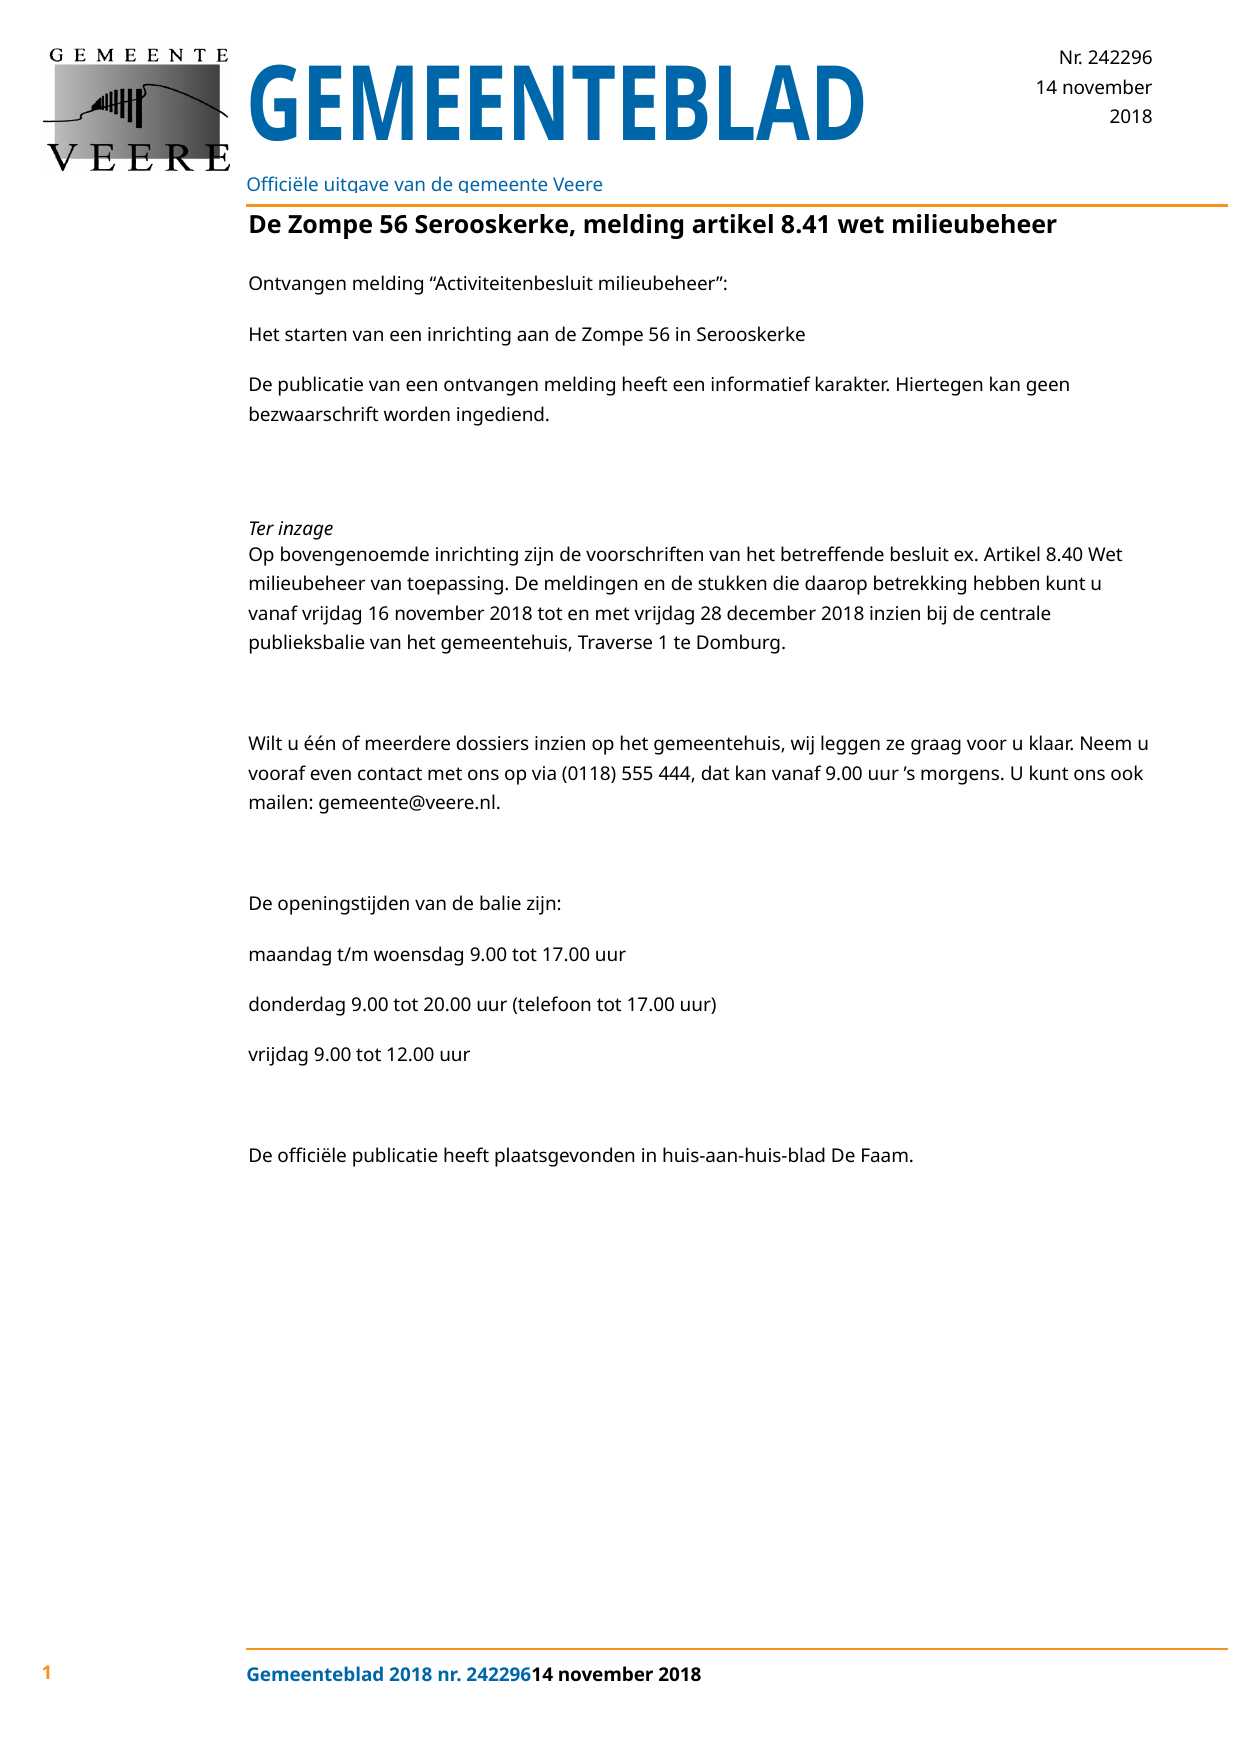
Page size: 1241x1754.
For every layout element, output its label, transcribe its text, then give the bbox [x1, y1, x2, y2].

text Het starten van een inrichting aan de Zompe 56 in Serooskerke [248, 321, 1152, 346]
text vrijdag 9.00 tot 12.00 uur [248, 1042, 1152, 1067]
picture [41, 47, 231, 172]
text De publicatie van een ontvangen melding heeft een informatief karakter. Hiertegen kan geen bezwaarschrift worden ingediend. [248, 371, 1152, 426]
text Ter inzage [248, 515, 1152, 541]
text Ontvangen melding “Activiteitenbesluit milieubeheer”: [248, 270, 1152, 296]
text De Zompe 56 Serooskerke, melding artikel 8.41 wet milieubeheer [248, 207, 1152, 241]
text De officiële publicatie heeft plaatsgevonden in huis-aan-huis-blad De Faam. [248, 1142, 1152, 1168]
text De openingstijden van de balie zijn: [248, 890, 1152, 916]
text Op bovengenoemde inrichting zijn de voorschriften van het betreffende besluit ex. Artikel 8.40 Wet milieubeheer van toepassing. De meldingen en de stukken die daarop betrekking hebben kunt u vanaf vrijdag 16 november 2018 tot en met vrijdag 28 december 2018 inzien bij de centrale publieksbalie van het gemeentehuis, Traverse 1 te Domburg. [248, 541, 1152, 655]
text Wilt u één of meerdere dossiers inzien op het gemeentehuis, wij leggen ze graag voor u klaar. Neem u vooraf even contact met ons op via (0118) 555 444, dat kan vanaf 9.00 uur ’s morgens. U kunt ons ook mailen: gemeente@veere.nl. [248, 730, 1152, 815]
text donderdag 9.00 tot 20.00 uur (telefoon tot 17.00 uur) [248, 991, 1152, 1017]
text maandag t/m woensdag 9.00 tot 17.00 uur [248, 941, 1152, 967]
